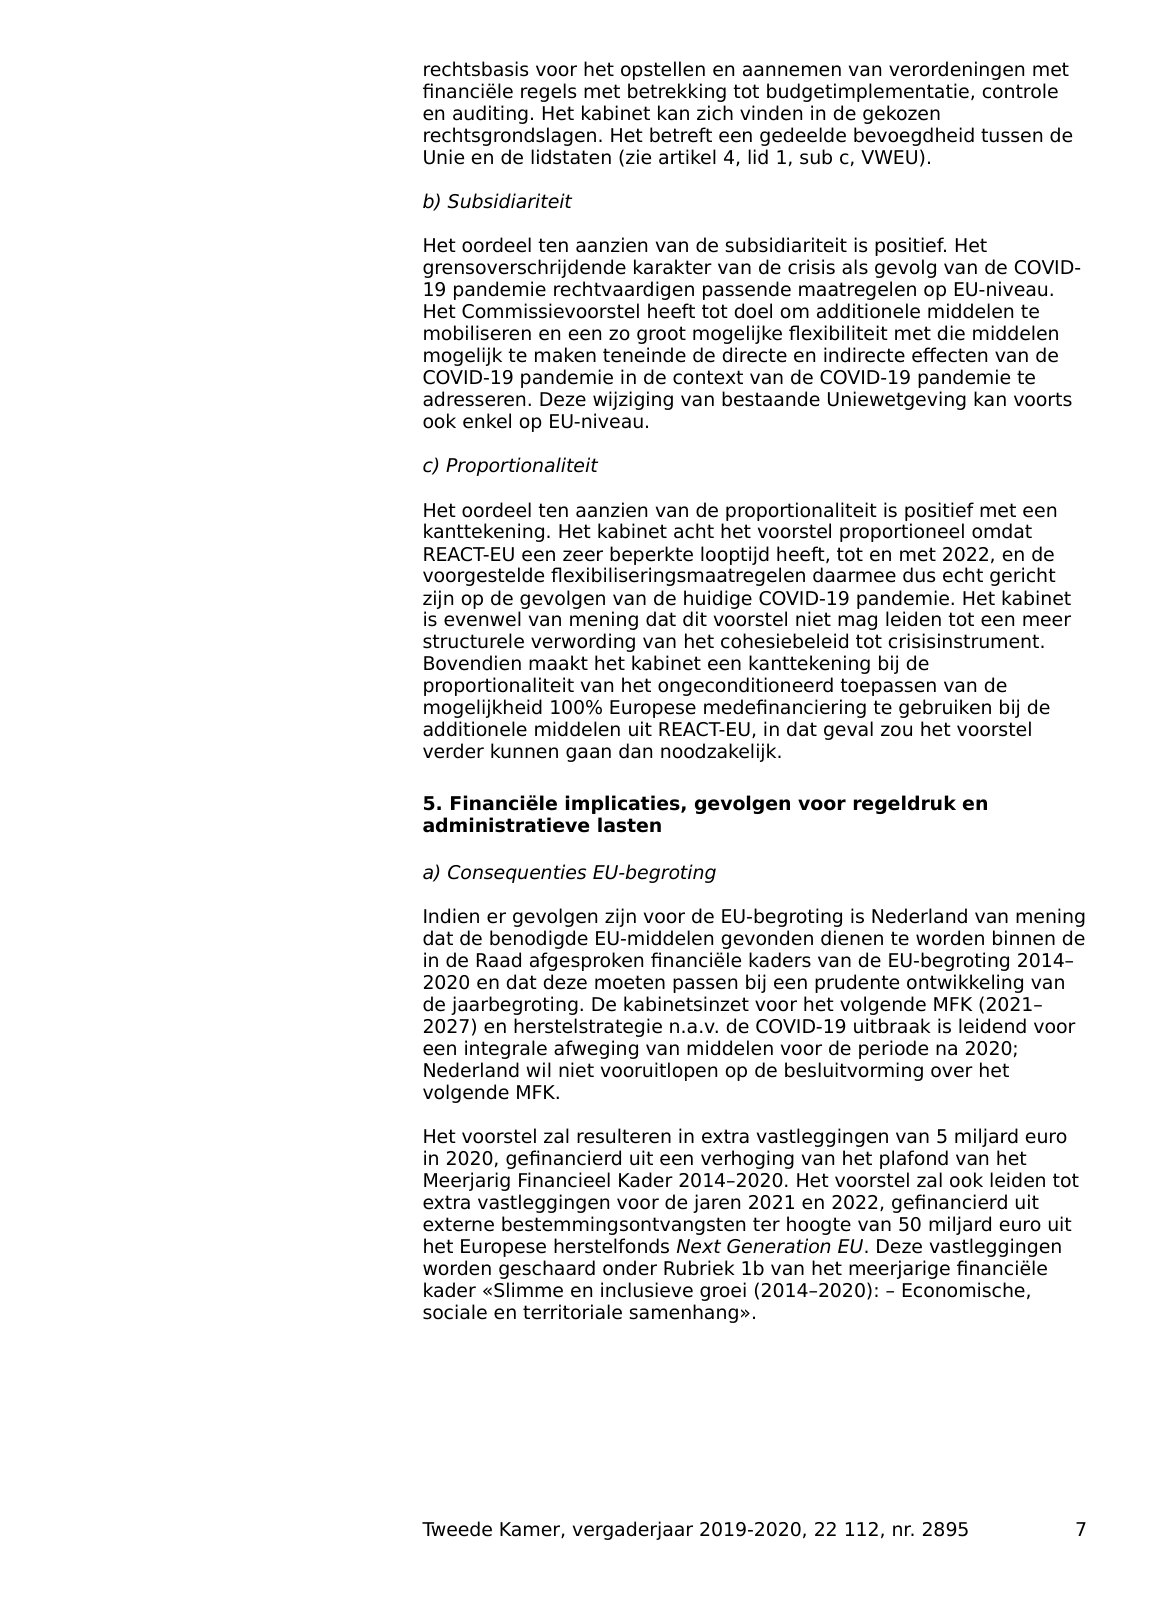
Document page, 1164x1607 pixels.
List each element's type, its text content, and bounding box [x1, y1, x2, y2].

subtitle b) Subsidiariteit [422, 191, 1087, 213]
subtitle 5. Financiële implicaties, gevolgen voor regeldruk en administratieve lasten [422, 793, 1087, 837]
subtitle c) Proportionaliteit [422, 455, 1087, 477]
text Indien er gevolgen zijn voor de EU-begroting is Nederland van mening dat de benodigde EU-middelen gevonden dienen te worden binnen de in de Raad afgesproken financiële kaders van de EU-begroting 2014–2020 en dat deze moeten passen bij een prudente ontwikkeling van de jaarbegroting. De kabinetsinzet voor het volgende MFK (2021–2027) en herstelstrategie n.a.v. de COVID-19 uitbraak is leidend voor een integrale afweging van middelen voor de periode na 2020; Nederland wil niet vooruitlopen op de besluitvorming over het volgende MFK. [422, 906, 1087, 1104]
text Het voorstel zal resulteren in extra vastleggingen van 5 miljard euro in 2020, gefinancierd uit een verhoging van het plafond van het Meerjarig Financieel Kader 2014–2020. Het voorstel zal ook leiden tot extra vastleggingen voor de jaren 2021 en 2022, gefinancierd uit externe bestemmingsontvangsten ter hoogte van 50 miljard euro uit het Europese herstelfonds Next Generation EU. Deze vastleggingen worden geschaard onder Rubriek 1b van het meerjarige financiële kader «Slimme en inclusieve groei (2014–2020): – Economische, sociale en territoriale samenhang». [422, 1126, 1087, 1324]
text Het oordeel ten aanzien van de proportionaliteit is positief met een kanttekening. Het kabinet acht het voorstel proportioneel omdat REACT-EU een zeer beperkte looptijd heeft, tot en met 2022, en de voorgestelde flexibiliseringsmaatregelen daarmee dus echt gericht zijn op de gevolgen van de huidige COVID-19 pandemie. Het kabinet is evenwel van mening dat dit voorstel niet mag leiden tot een meer structurele verwording van het cohesiebeleid tot crisisinstrument. Bovendien maakt het kabinet een kanttekening bij de proportionaliteit van het ongeconditioneerd toepassen van de mogelijkheid 100% Europese medefinanciering te gebruiken bij de additionele middelen uit REACT-EU, in dat geval zou het voorstel verder kunnen gaan dan noodzakelijk. [422, 499, 1087, 763]
text Het oordeel ten aanzien van de subsidiariteit is positief. Het grensoverschrijdende karakter van de crisis als gevolg van de COVID-19 pandemie rechtvaardigen passende maatregelen op EU-niveau. Het Commissievoorstel heeft tot doel om additionele middelen te mobiliseren en een zo groot mogelijke flexibiliteit met die middelen mogelijk te maken teneinde de directe en indirecte effecten van de COVID-19 pandemie in de context van de COVID-19 pandemie te adresseren. Deze wijziging van bestaande Uniewetgeving kan voorts ook enkel op EU-niveau. [422, 235, 1087, 433]
subtitle a) Consequenties EU-begroting [422, 862, 1087, 884]
text rechtsbasis voor het opstellen en aannemen van verordeningen met financiële regels met betrekking tot budgetimplementatie, controle en auditing. Het kabinet kan zich vinden in de gekozen rechtsgrondslagen. Het betreft een gedeelde bevoegdheid tussen de Unie en de lidstaten (zie artikel 4, lid 1, sub c, VWEU). [422, 59, 1087, 169]
